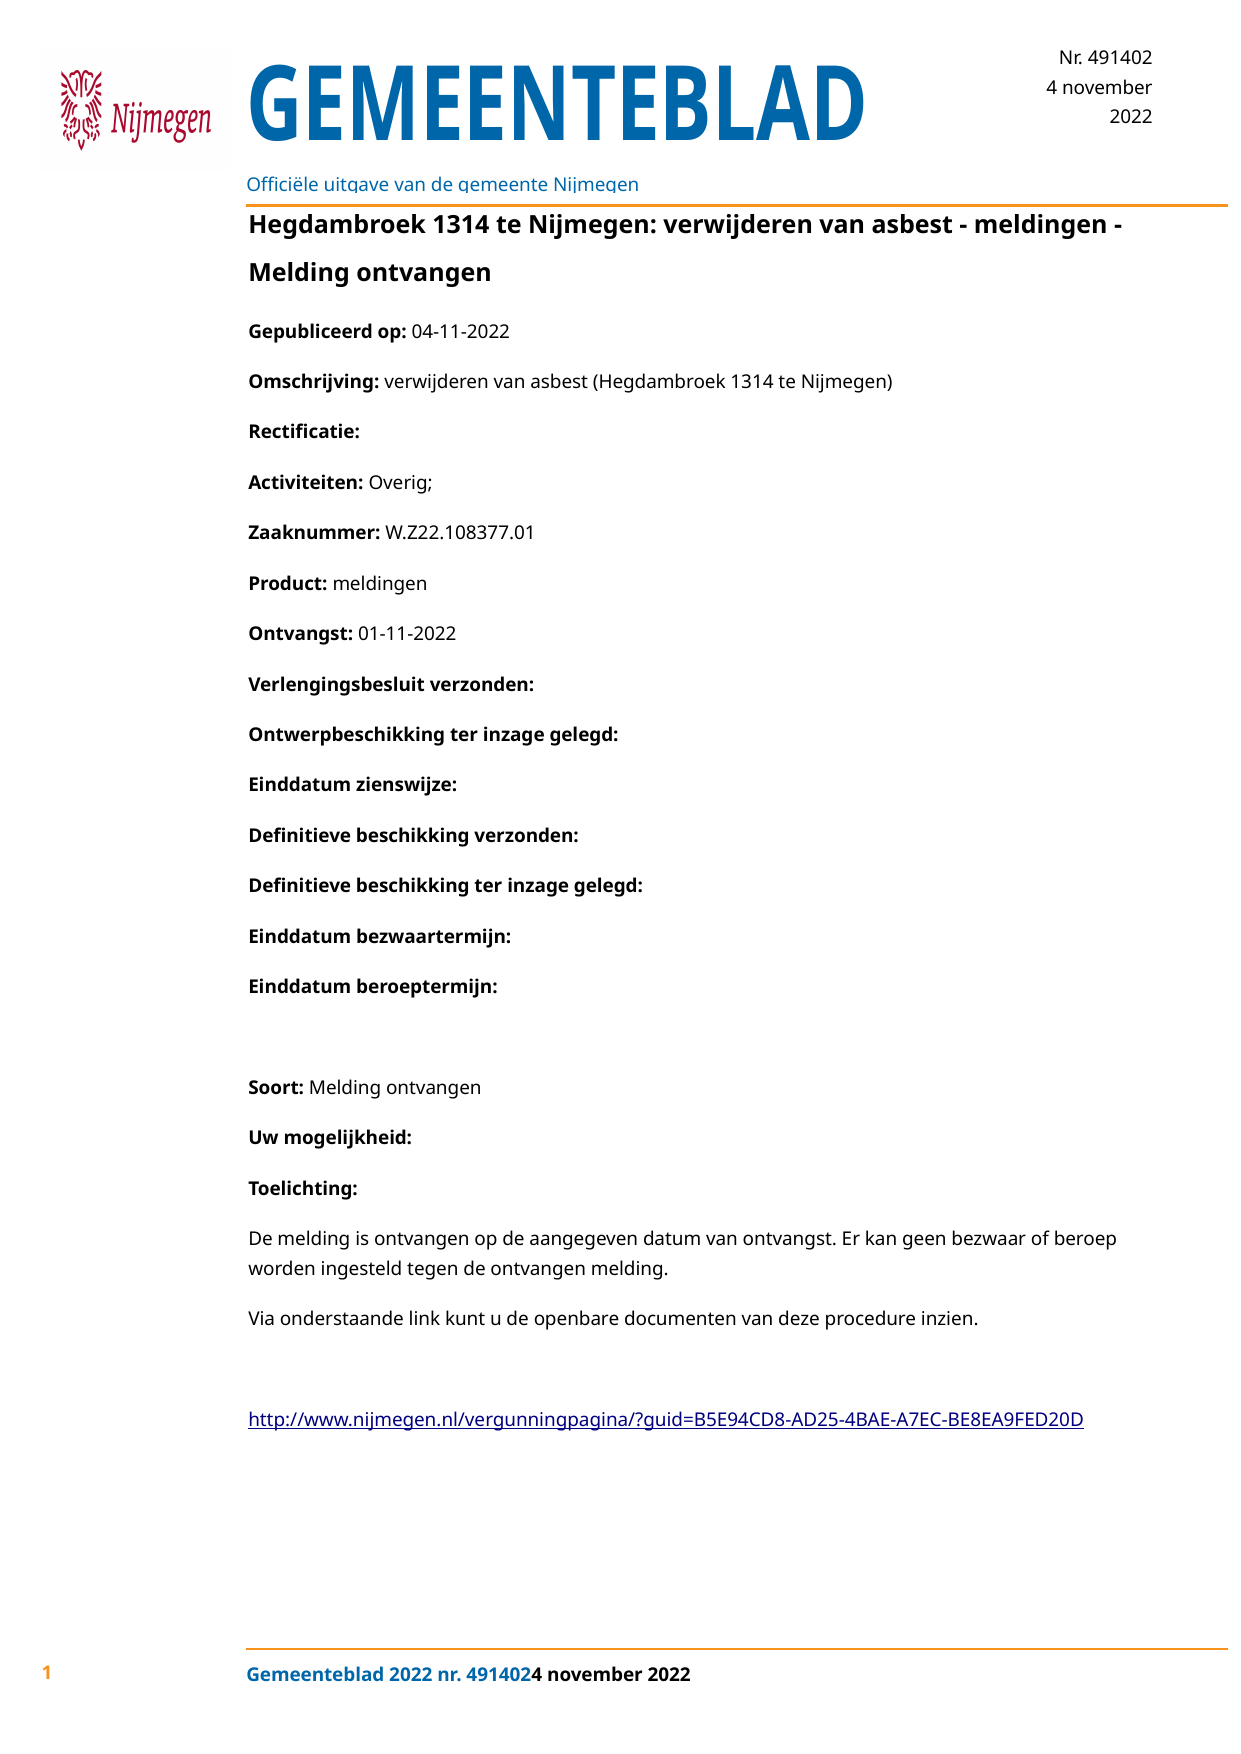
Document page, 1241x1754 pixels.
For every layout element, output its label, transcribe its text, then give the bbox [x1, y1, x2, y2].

text Uw mogelijkheid: [248, 1124, 1152, 1150]
text Einddatum zienswijze: [248, 772, 1152, 797]
text Hegdambroek 1314 te Nijmegen: verwijderen van asbest - meldingen - Melding ontvangen [248, 207, 1152, 288]
text Einddatum beroeptermijn: [248, 973, 1152, 999]
text Definitieve beschikking verzonden: [248, 822, 1152, 848]
text Verlengingsbesluit verzonden: [248, 671, 1152, 697]
picture [41, 47, 231, 172]
text Gepubliceerd op: 04-11-2022 [248, 318, 1152, 344]
text De melding is ontvangen op de aangegeven datum van ontvangst. Er kan geen bezwaar of beroep worden ingesteld tegen de ontvangen melding. [248, 1225, 1152, 1281]
text Ontvangst: 01-11-2022 [248, 620, 1152, 646]
text Via onderstaande link kunt u de openbare documenten van deze procedure inzien. [248, 1305, 1152, 1331]
text Definitieve beschikking ter inzage gelegd: [248, 872, 1152, 898]
text Activiteiten: Overig; [248, 469, 1152, 495]
text Soort: Melding ontvangen [248, 1074, 1152, 1100]
text Einddatum bezwaartermijn: [248, 923, 1152, 949]
text Product: meldingen [248, 570, 1152, 596]
text http://www.nijmegen.nl/vergunningpagina/?guid=B5E94CD8-AD25-4BAE-A7EC-BE8EA9FED20D [248, 1406, 1152, 1432]
text Ontwerpbeschikking ter inzage gelegd: [248, 721, 1152, 747]
text Zaaknummer: W.Z22.108377.01 [248, 519, 1152, 545]
text Rectificatie: [248, 419, 1152, 444]
text Toelichting: [248, 1175, 1152, 1201]
text Omschrijving: verwijderen van asbest (Hegdambroek 1314 te Nijmegen) [248, 368, 1152, 394]
